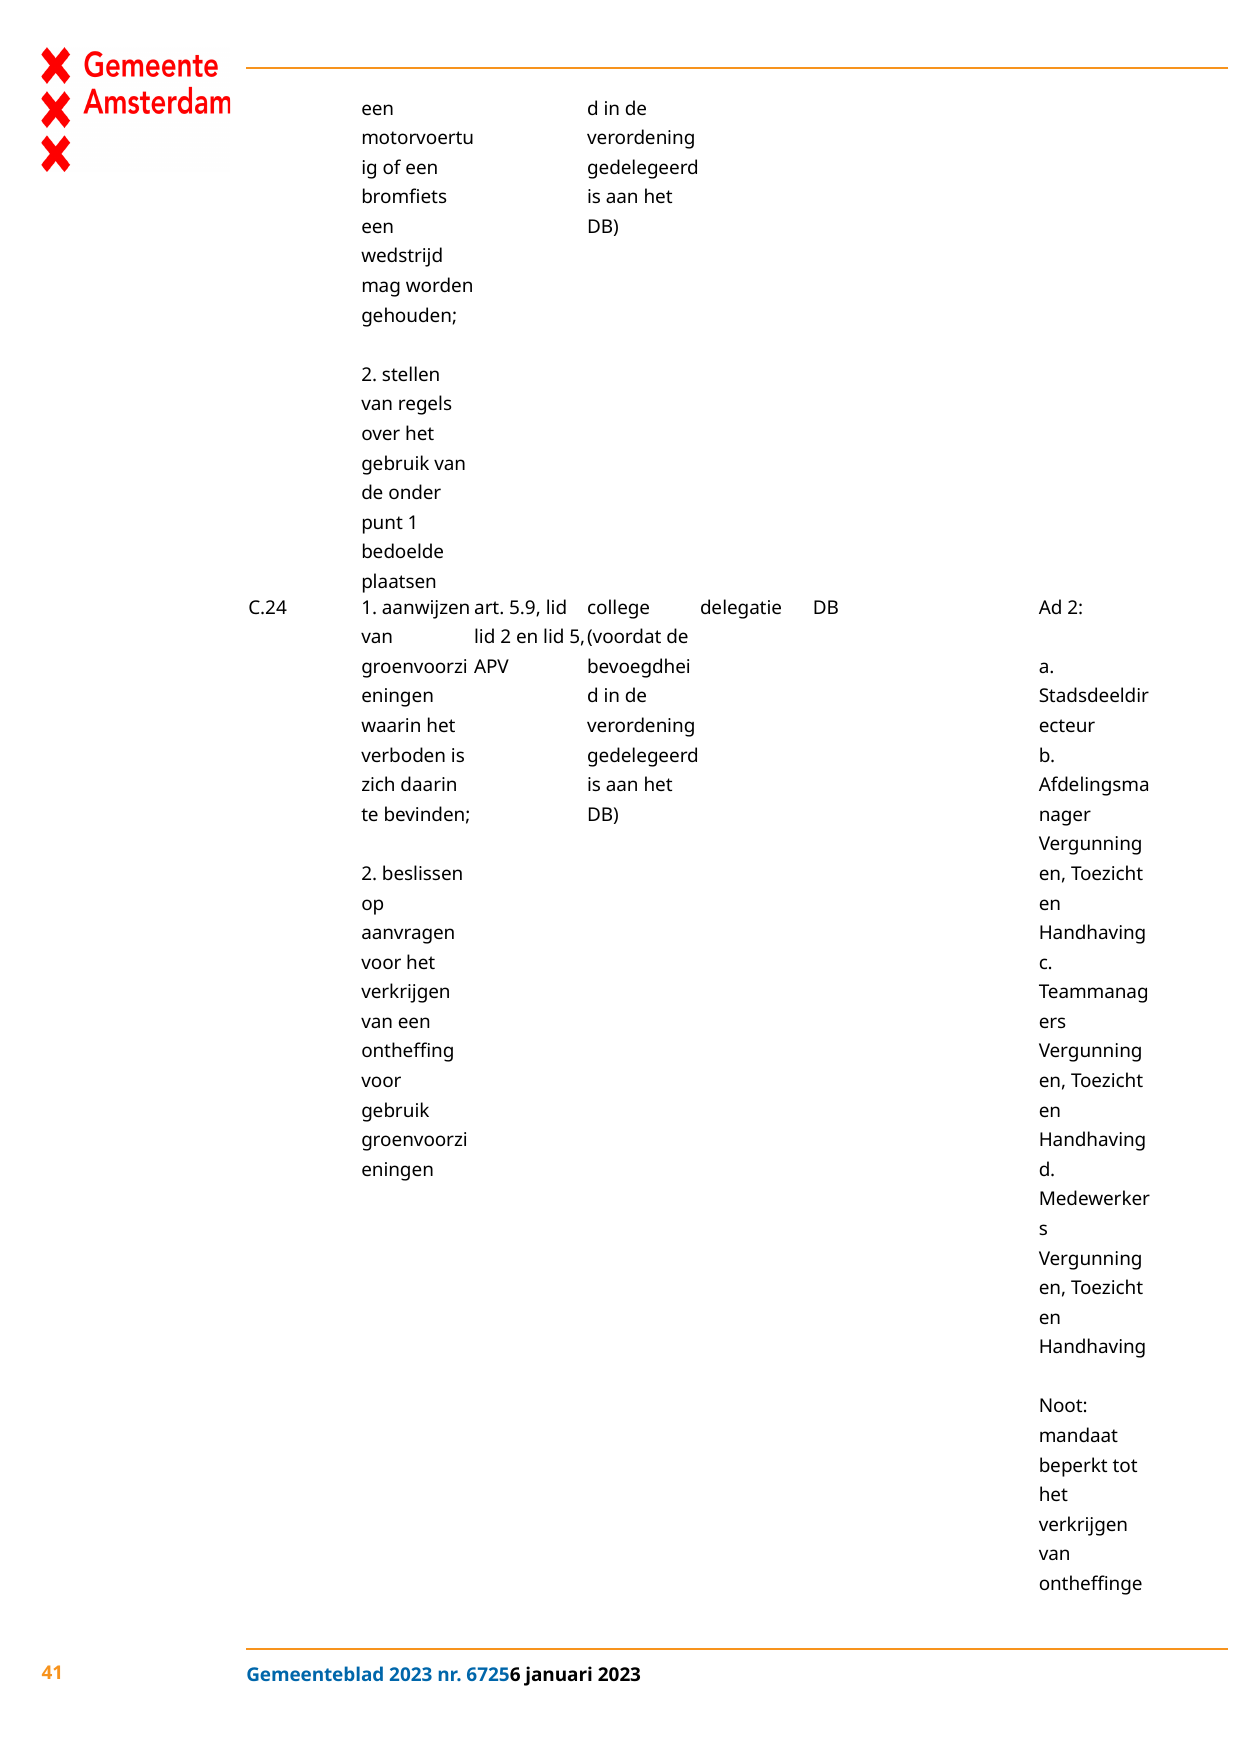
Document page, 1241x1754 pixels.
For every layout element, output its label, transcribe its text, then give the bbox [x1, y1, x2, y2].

table_cell [248, 95, 361, 594]
table_cell Ad 2: a. Stadsdeeldirecteur b. Afdelingsmanager Vergunningen, Toezicht en Handhaving c. Teammanagers Vergunningen, Toezicht en Handhaving d. Medewerkers Vergunningen, Toezicht en Handhaving Noot: mandaat beperkt tot het verkrijgen van ontheffinge [1039, 594, 1152, 1596]
table_cell een motorvoertuig of een bromfiets een wedstrijd mag worden gehouden; 2. stellen van regels over het gebruik van de onder punt 1 bedoelde plaatsen [361, 95, 474, 594]
picture [41, 47, 231, 172]
table_cell college (voordat de bevoegdheid in de verordening gedelegeerd is aan het DB) [587, 594, 700, 1596]
table_cell delegatie [700, 594, 813, 1596]
table_cell [813, 95, 926, 594]
table_cell [700, 95, 813, 594]
table_cell [1039, 95, 1152, 594]
table_cell 1. aanwijzen van groenvoorzieningen waarin het verboden is zich daarin te bevinden; 2. beslissen op aanvragen voor het verkrijgen van een ontheffing voor gebruik groenvoorzieningen [361, 594, 474, 1596]
table_cell DB [813, 594, 926, 1596]
table_cell [474, 95, 587, 594]
table_cell art. 5.9, lid lid 2 en lid 5, APV [474, 594, 587, 1596]
table_cell [926, 95, 1038, 594]
table_cell d in de verordening gedelegeerd is aan het DB) [587, 95, 700, 594]
table_cell [926, 594, 1038, 1596]
table_cell C.24 [248, 594, 361, 1596]
